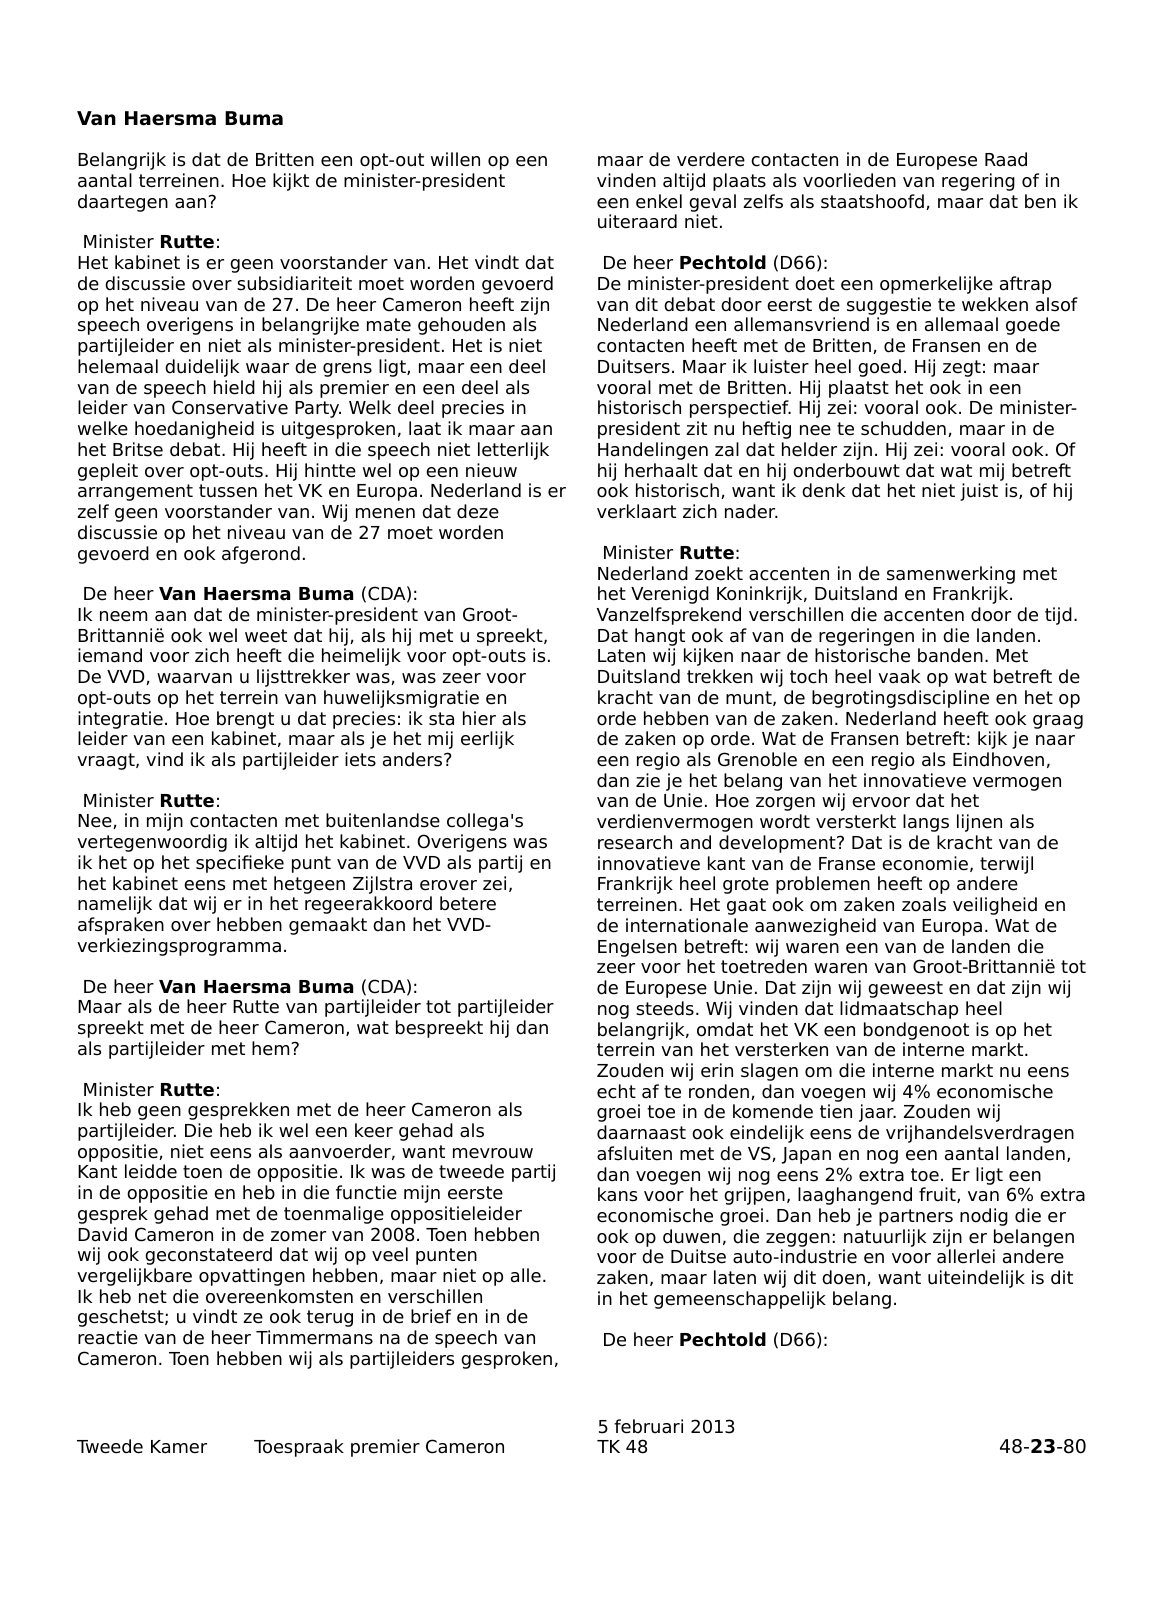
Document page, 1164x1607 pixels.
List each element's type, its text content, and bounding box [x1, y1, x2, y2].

text De minister-president doet een opmerkelijke aftrap van dit debat door eerst de suggestie te wekken alsof Nederland een allemansvriend is en allemaal goede contacten heeft met de Britten, de Fransen en de Duitsers. Maar ik luister heel goed. Hij zegt: maar vooral met de Britten. Hij plaatst het ook in een historisch perspectief. Hij zei: vooral ook. De minister-president zit nu heftig nee te schudden, maar in de Handelingen zal dat helder zijn. Hij zei: vooral ook. Of hij herhaalt dat en hij onderbouwt dat wat mij betreft ook historisch, want ik denk dat het niet juist is, of hij verklaart zich nader. [596, 274, 1087, 523]
text De heer Van Haersma Buma (CDA): [77, 976, 567, 997]
text Minister Rutte: [77, 232, 567, 253]
text Het kabinet is er geen voorstander van. Het vindt dat de discussie over subsidiariteit moet worden gevoerd op het niveau van de 27. De heer Cameron heeft zijn speech overigens in belangrijke mate gehouden als partijleider en niet als minister-president. Het is niet helemaal duidelijk waar de grens ligt, maar een deel van de speech hield hij als premier en een deel als leider van Conservative Party. Welk deel precies in welke hoedanigheid is uitgesproken, laat ik maar aan het Britse debat. Hij heeft in die speech niet letterlijk gepleit over opt-outs. Hij hintte wel op een nieuw arrangement tussen het VK en Europa. Nederland is er zelf geen voorstander van. Wij menen dat deze discussie op het niveau van de 27 moet worden gevoerd en ook afgerond. [77, 253, 567, 564]
text Minister Rutte: [596, 543, 1087, 563]
text De heer Pechtold (D66): [596, 1329, 1087, 1350]
text maar de verdere contacten in de Europese Raad vinden altijd plaats als voorlieden van regering of in een enkel geval zelfs als staatshoofd, maar dat ben ik uiteraard niet. [596, 150, 1087, 233]
text De heer Van Haersma Buma (CDA): [77, 584, 567, 605]
text Nederland zoekt accenten in de samenwerking met het Verenigd Koninkrijk, Duitsland en Frankrijk. Vanzelfsprekend verschillen die accenten door de tijd. Dat hangt ook af van de regeringen in die landen. Laten wij kijken naar de historische banden. Met Duitsland trekken wij toch heel vaak op wat betreft de kracht van de munt, de begrotingsdiscipline en het op orde hebben van de zaken. Nederland heeft ook graag de zaken op orde. Wat de Fransen betreft: kijk je naar een regio als Grenoble en een regio als Eindhoven, dan zie je het belang van het innovatieve vermogen van de Unie. Hoe zorgen wij ervoor dat het verdienvermogen wordt versterkt langs lijnen als research and development? Dat is de kracht van de innovatieve kant van de Franse economie, terwijl Frankrijk heel grote problemen heeft op andere terreinen. Het gaat ook om zaken zoals veiligheid en de internationale aanwezigheid van Europa. Wat de Engelsen betreft: wij waren een van de landen die zeer voor het toetreden waren van Groot-Brittannië tot de Europese Unie. Dat zijn wij geweest en dat zijn wij nog steeds. Wij vinden dat lidmaatschap heel belangrijk, omdat het VK een bondgenoot is op het terrein van het versterken van de interne markt. Zouden wij erin slagen om die interne markt nu eens echt af te ronden, dan voegen wij 4% economische groei toe in de komende tien jaar. Zouden wij daarnaast ook eindelijk eens de vrijhandelsverdragen afsluiten met de VS, Japan en nog een aantal landen, dan voegen wij nog eens 2% extra toe. Er ligt een kans voor het grijpen, laaghangend fruit, van 6% extra economische groei. Dan heb je partners nodig die er ook op duwen, die zeggen: natuurlijk zijn er belangen voor de Duitse auto-industrie en voor allerlei andere zaken, maar laten wij dit doen, want uiteindelijk is dit in het gemeenschappelijk belang. [596, 563, 1087, 1309]
text Ik heb geen gesprekken met de heer Cameron als partijleider. Die heb ik wel een keer gehad als oppositie, niet eens als aanvoerder, want mevrouw Kant leidde toen de oppositie. Ik was de tweede partij in de oppositie en heb in die functie mijn eerste gesprek gehad met de toenmalige oppositieleider David Cameron in de zomer van 2008. Toen hebben wij ook geconstateerd dat wij op veel punten vergelijkbare opvattingen hebben, maar niet op alle. Ik heb net die overeenkomsten en verschillen geschetst; u vindt ze ook terug in de brief en in de reactie van de heer Timmermans na de speech van Cameron. Toen hebben wij als partijleiders gesproken, [77, 1100, 567, 1369]
text De heer Pechtold (D66): [596, 253, 1087, 274]
text Ik neem aan dat de minister-president van Groot-Brittannië ook wel weet dat hij, als hij met u spreekt, iemand voor zich heeft die heimelijk voor opt-outs is. De VVD, waarvan u lijsttrekker was, was zeer voor opt-outs op het terrein van huwelijksmigratie en integratie. Hoe brengt u dat precies: ik sta hier als leider van een kabinet, maar als je het mij eerlijk vraagt, vind ik als partijleider iets anders? [77, 605, 567, 771]
text Minister Rutte: [77, 791, 567, 811]
text Nee, in mijn contacten met buitenlandse collega's vertegenwoordig ik altijd het kabinet. Overigens was ik het op het specifieke punt van de VVD als partij en het kabinet eens met hetgeen Zijlstra erover zei, namelijk dat wij er in het regeerakkoord betere afspraken over hebben gemaakt dan het VVD-verkiezingsprogramma. [77, 811, 567, 956]
text Belangrijk is dat de Britten een opt-out willen op een aantal terreinen. Hoe kijkt de minister-president daartegen aan? [77, 150, 567, 212]
text Minister Rutte: [77, 1079, 567, 1100]
text Maar als de heer Rutte van partijleider tot partijleider spreekt met de heer Cameron, wat bespreekt hij dan als partijleider met hem? [77, 997, 567, 1059]
